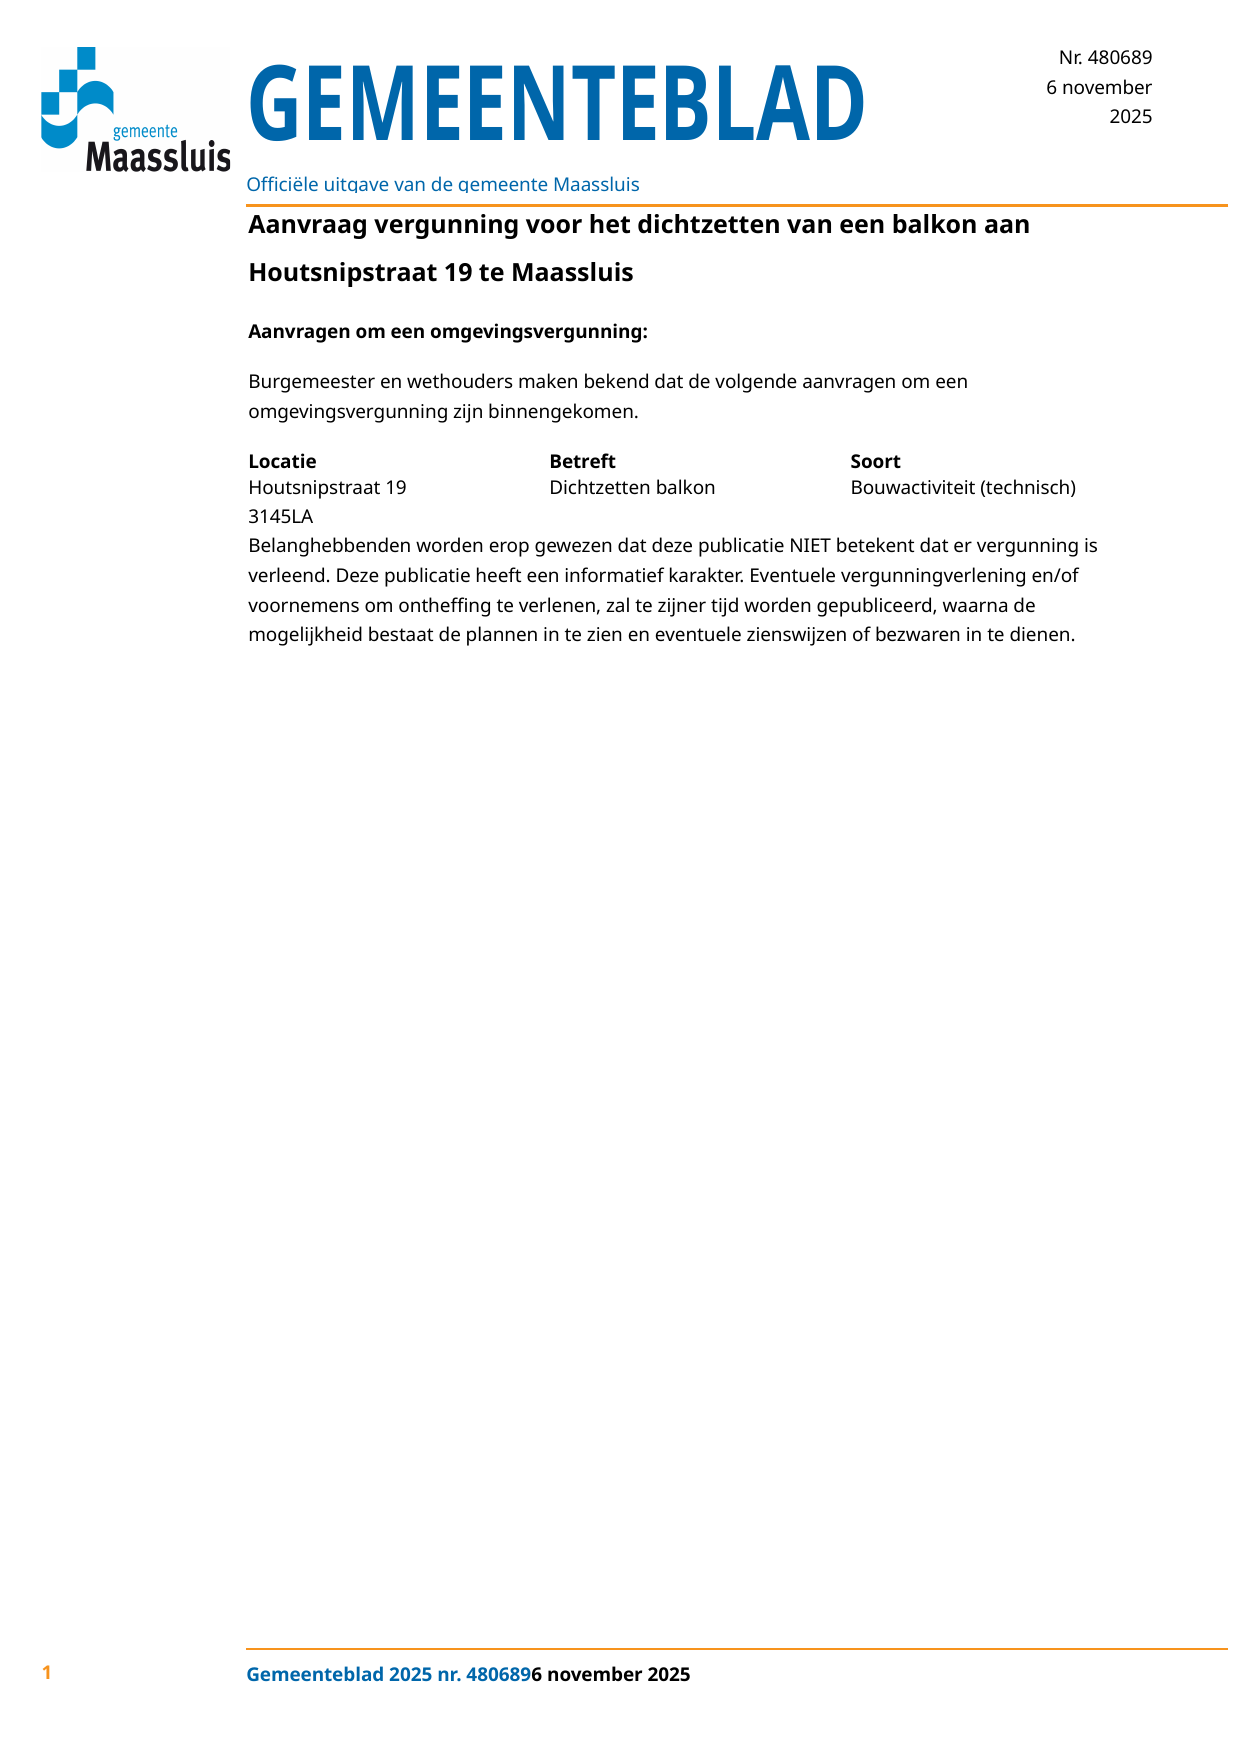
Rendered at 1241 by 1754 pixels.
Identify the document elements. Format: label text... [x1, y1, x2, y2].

text Burgemeester en wethouders maken bekend dat de volgende aanvragen om een omgevingsvergunning zijn binnengekomen. [248, 368, 1152, 424]
table_cell Houtsnipstraat 19 3145LA [248, 474, 549, 529]
text Belanghebbenden worden erop gewezen dat deze publicatie NIET betekent dat er vergunning is verleend. Deze publicatie heeft een informatief karakter. Eventuele vergunningverlening en/of voornemens om ontheffing te verlenen, zal te zijner tijd worden gepubliceerd, waarna de mogelijkheid bestaat de plannen in te zien en eventuele zienswijzen of bezwaren in te dienen. [248, 533, 1152, 647]
picture [41, 47, 231, 172]
table_header Betreft [549, 449, 850, 474]
table_cell Bouwactiviteit (technisch) [850, 474, 1152, 529]
text Aanvraag vergunning voor het dichtzetten van een balkon aan Houtsnipstraat 19 te Maassluis [248, 207, 1152, 288]
table_cell Dichtzetten balkon [549, 474, 850, 529]
table_header Locatie [248, 449, 549, 474]
picture [41, 47, 77, 92]
table_header Soort [850, 449, 1152, 474]
text Aanvragen om een omgevingsvergunning: [248, 318, 1152, 344]
